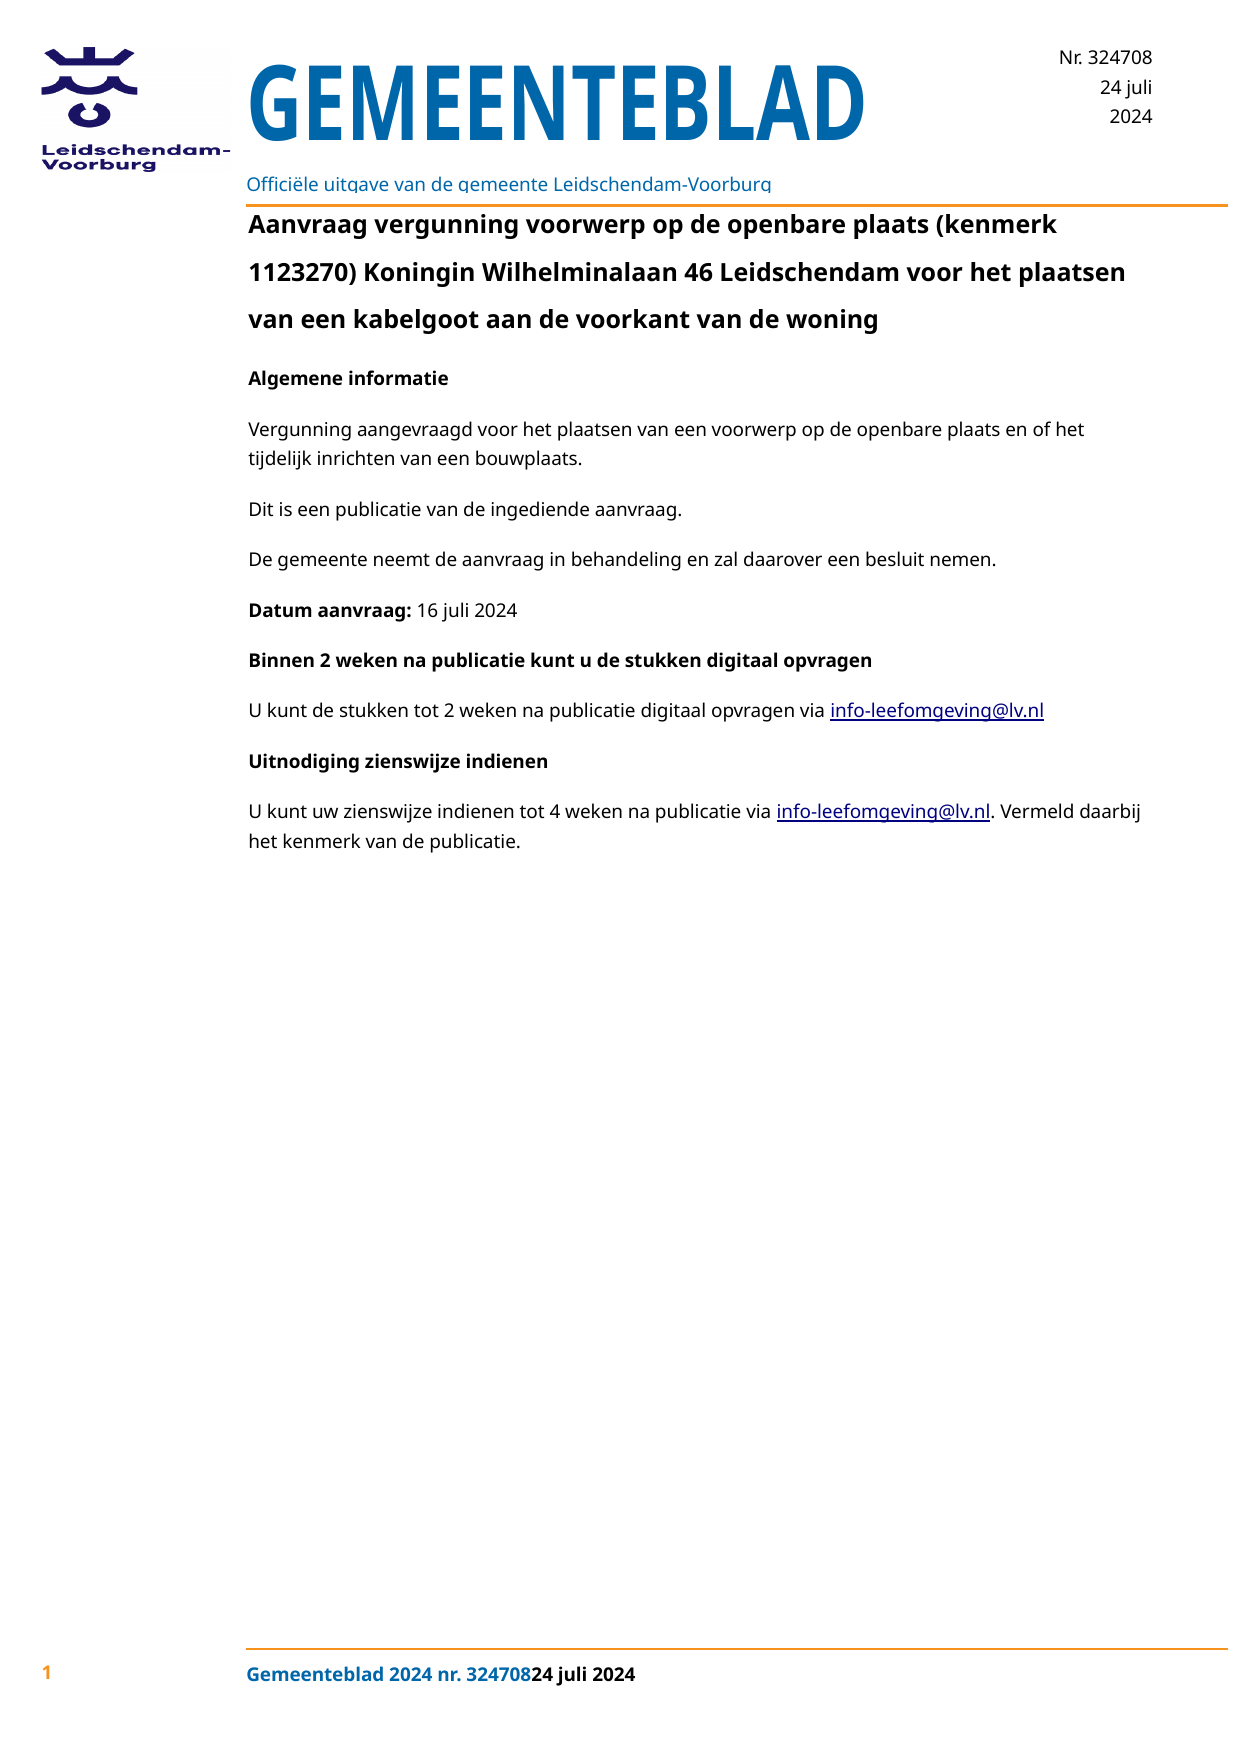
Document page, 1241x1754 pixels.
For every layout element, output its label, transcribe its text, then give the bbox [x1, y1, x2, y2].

text Algemene informatie [248, 366, 1152, 391]
text Dit is een publicatie van de ingediende aanvraag. [248, 496, 1152, 522]
text Aanvraag vergunning voorwerp op de openbare plaats (kenmerk 1123270) Koningin Wilhelminalaan 46 Leidschendam voor het plaatsen van een kabelgoot aan de voorkant van de woning [248, 207, 1152, 336]
text Vergunning aangevraagd voor het plaatsen van een voorwerp op de openbare plaats en of het tijdelijk inrichten van een bouwplaats. [248, 416, 1152, 471]
text U kunt de stukken tot 2 weken na publicatie digitaal opvragen via info-leefomgeving@lv.nl [248, 698, 1152, 723]
text Uitnodiging zienswijze indienen [248, 748, 1152, 774]
text U kunt uw zienswijze indienen tot 4 weken na publicatie via info-leefomgeving@lv.nl. Vermeld daarbij het kenmerk van de publicatie. [248, 798, 1152, 854]
text Binnen 2 weken na publicatie kunt u de stukken digitaal opvragen [248, 647, 1152, 673]
text Datum aanvraag: 16 juli 2024 [248, 597, 1152, 622]
picture [41, 47, 231, 172]
text De gemeente neemt de aanvraag in behandeling en zal daarover een besluit nemen. [248, 546, 1152, 572]
